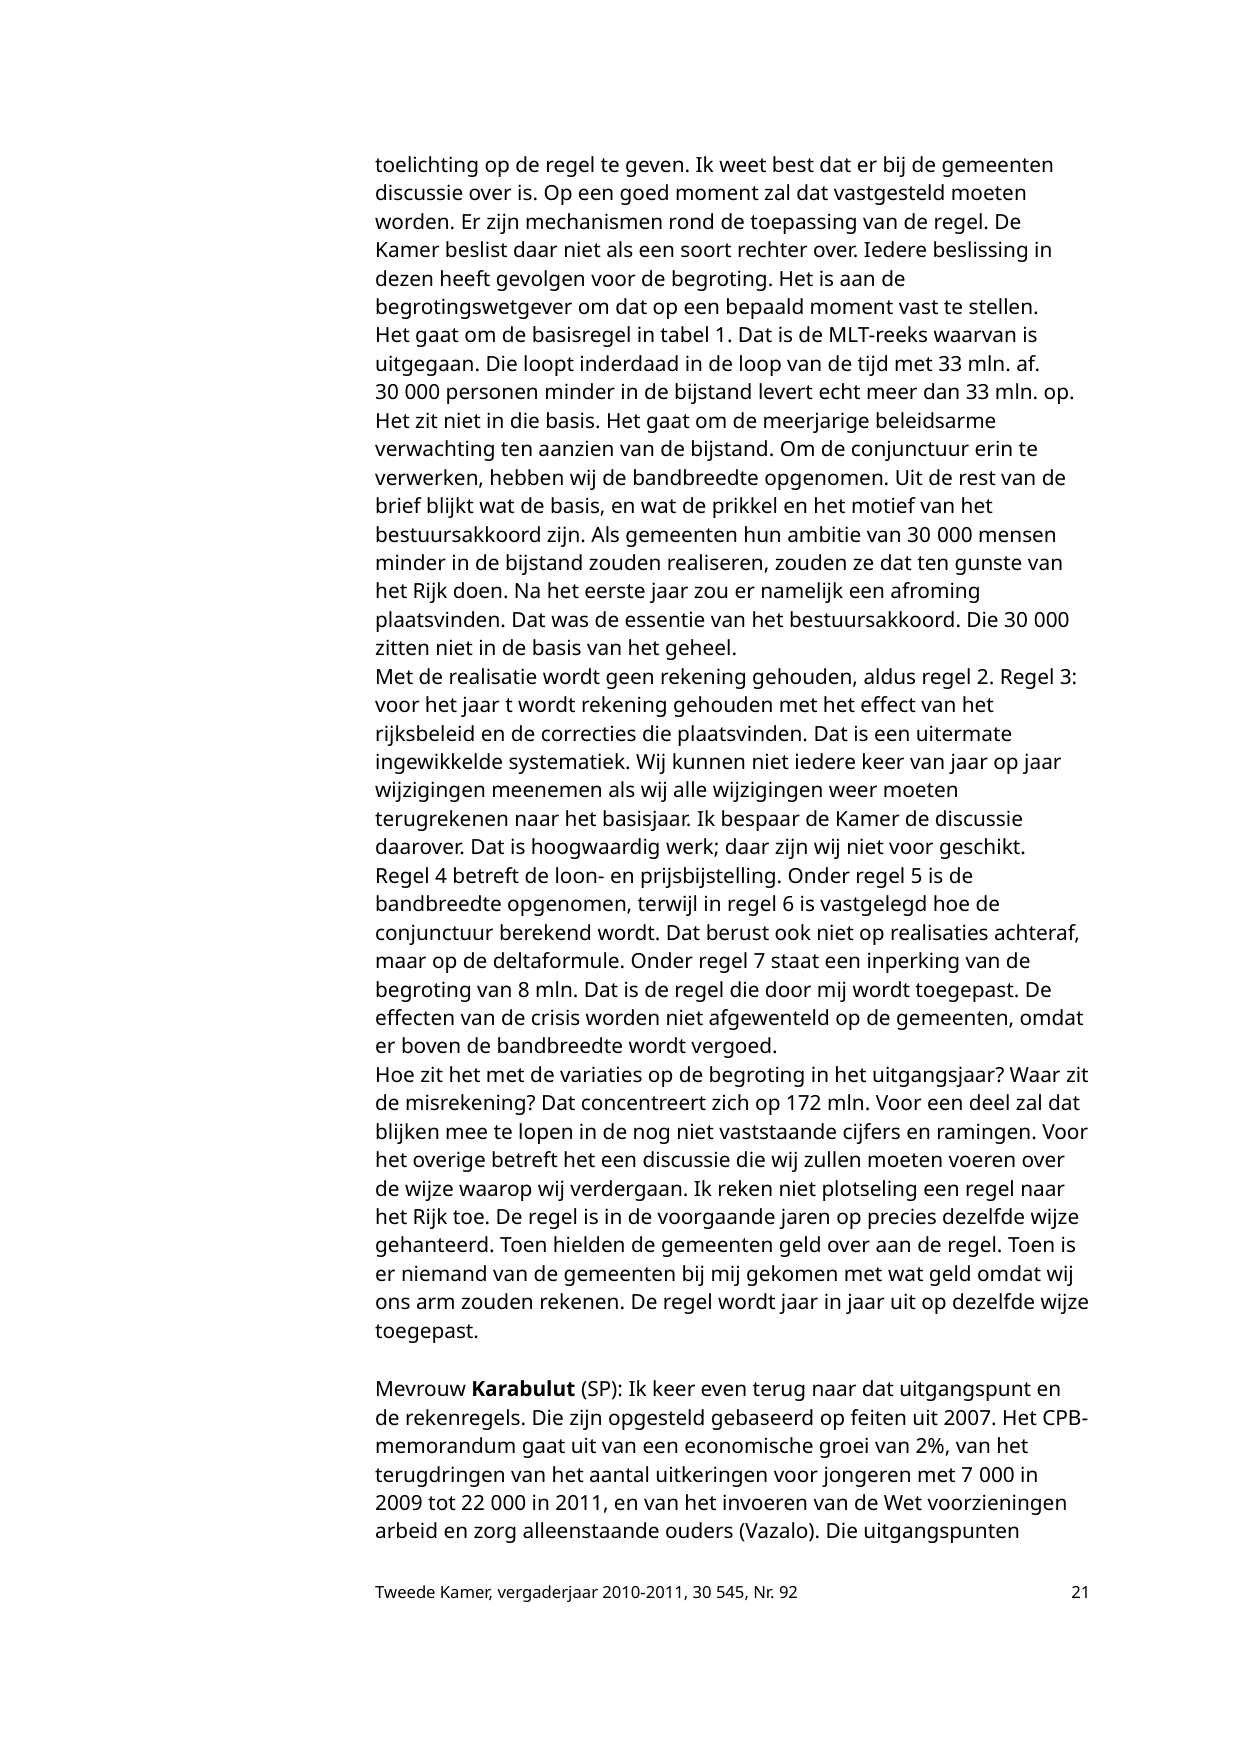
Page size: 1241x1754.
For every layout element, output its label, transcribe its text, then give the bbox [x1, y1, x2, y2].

text Hoe zit het met de variaties op de begroting in het uitgangsjaar? Waar zit de misrekening? Dat concentreert zich op 172 mln. Voor een deel zal dat blijken mee te lopen in de nog niet vaststaande cijfers en ramingen. Voor het overige betreft het een discussie die wij zullen moeten voeren over de wijze waarop wij verdergaan. Ik reken niet plotseling een regel naar het Rijk toe. De regel is in de voorgaande jaren op precies dezelfde wijze gehanteerd. Toen hielden de gemeenten geld over aan de regel. Toen is er niemand van de gemeenten bij mij gekomen met wat geld omdat wij ons arm zouden rekenen. De regel wordt jaar in jaar uit op dezelfde wijze toegepast. [375, 1060, 1090, 1344]
text Regel 4 betreft de loon- en prijsbijstelling. Onder regel 5 is de bandbreedte opgenomen, terwijl in regel 6 is vastgelegd hoe de conjunctuur berekend wordt. Dat berust ook niet op realisaties achteraf, maar op de deltaformule. Onder regel 7 staat een inperking van de begroting van 8 mln. Dat is de regel die door mij wordt toegepast. De effecten van de crisis worden niet afgewenteld op de gemeenten, omdat er boven de bandbreedte wordt vergoed. [375, 861, 1090, 1060]
text Het gaat om de basisregel in tabel 1. Dat is de MLT-reeks waarvan is uitgegaan. Die loopt inderdaad in de loop van de tijd met 33 mln. af. 30 000 personen minder in de bijstand levert echt meer dan 33 mln. op. Het zit niet in die basis. Het gaat om de meerjarige beleidsarme verwachting ten aanzien van de bijstand. Om de conjunctuur erin te verwerken, hebben wij de bandbreedte opgenomen. Uit de rest van de brief blijkt wat de basis, en wat de prikkel en het motief van het bestuursakkoord zijn. Als gemeenten hun ambitie van 30 000 mensen minder in de bijstand zouden realiseren, zouden ze dat ten gunste van het Rijk doen. Na het eerste jaar zou er namelijk een afroming plaatsvinden. Dat was de essentie van het bestuursakkoord. Die 30 000 zitten niet in de basis van het geheel. [375, 321, 1090, 662]
text Mevrouw Karabulut (SP): Ik keer even terug naar dat uitgangspunt en de rekenregels. Die zijn opgesteld gebaseerd op feiten uit 2007. Het CPB-memorandum gaat uit van een economische groei van 2%, van het terugdringen van het aantal uitkeringen voor jongeren met 7 000 in 2009 tot 22 000 in 2011, en van het invoeren van de Wet voorzieningen arbeid en zorg alleenstaande ouders (Vazalo). Die uitgangspunten [375, 1374, 1090, 1545]
text toelichting op de regel te geven. Ik weet best dat er bij de gemeenten discussie over is. Op een goed moment zal dat vastgesteld moeten worden. Er zijn mechanismen rond de toepassing van de regel. De Kamer beslist daar niet als een soort rechter over. Iedere beslissing in dezen heeft gevolgen voor de begroting. Het is aan de begrotingswetgever om dat op een bepaald moment vast te stellen. [375, 150, 1090, 321]
text Met de realisatie wordt geen rekening gehouden, aldus regel 2. Regel 3: voor het jaar t wordt rekening gehouden met het effect van het rijksbeleid en de correcties die plaatsvinden. Dat is een uitermate ingewikkelde systematiek. Wij kunnen niet iedere keer van jaar op jaar wijzigingen meenemen als wij alle wijzigingen weer moeten terugrekenen naar het basisjaar. Ik bespaar de Kamer de discussie daarover. Dat is hoogwaardig werk; daar zijn wij niet voor geschikt. [375, 662, 1090, 861]
